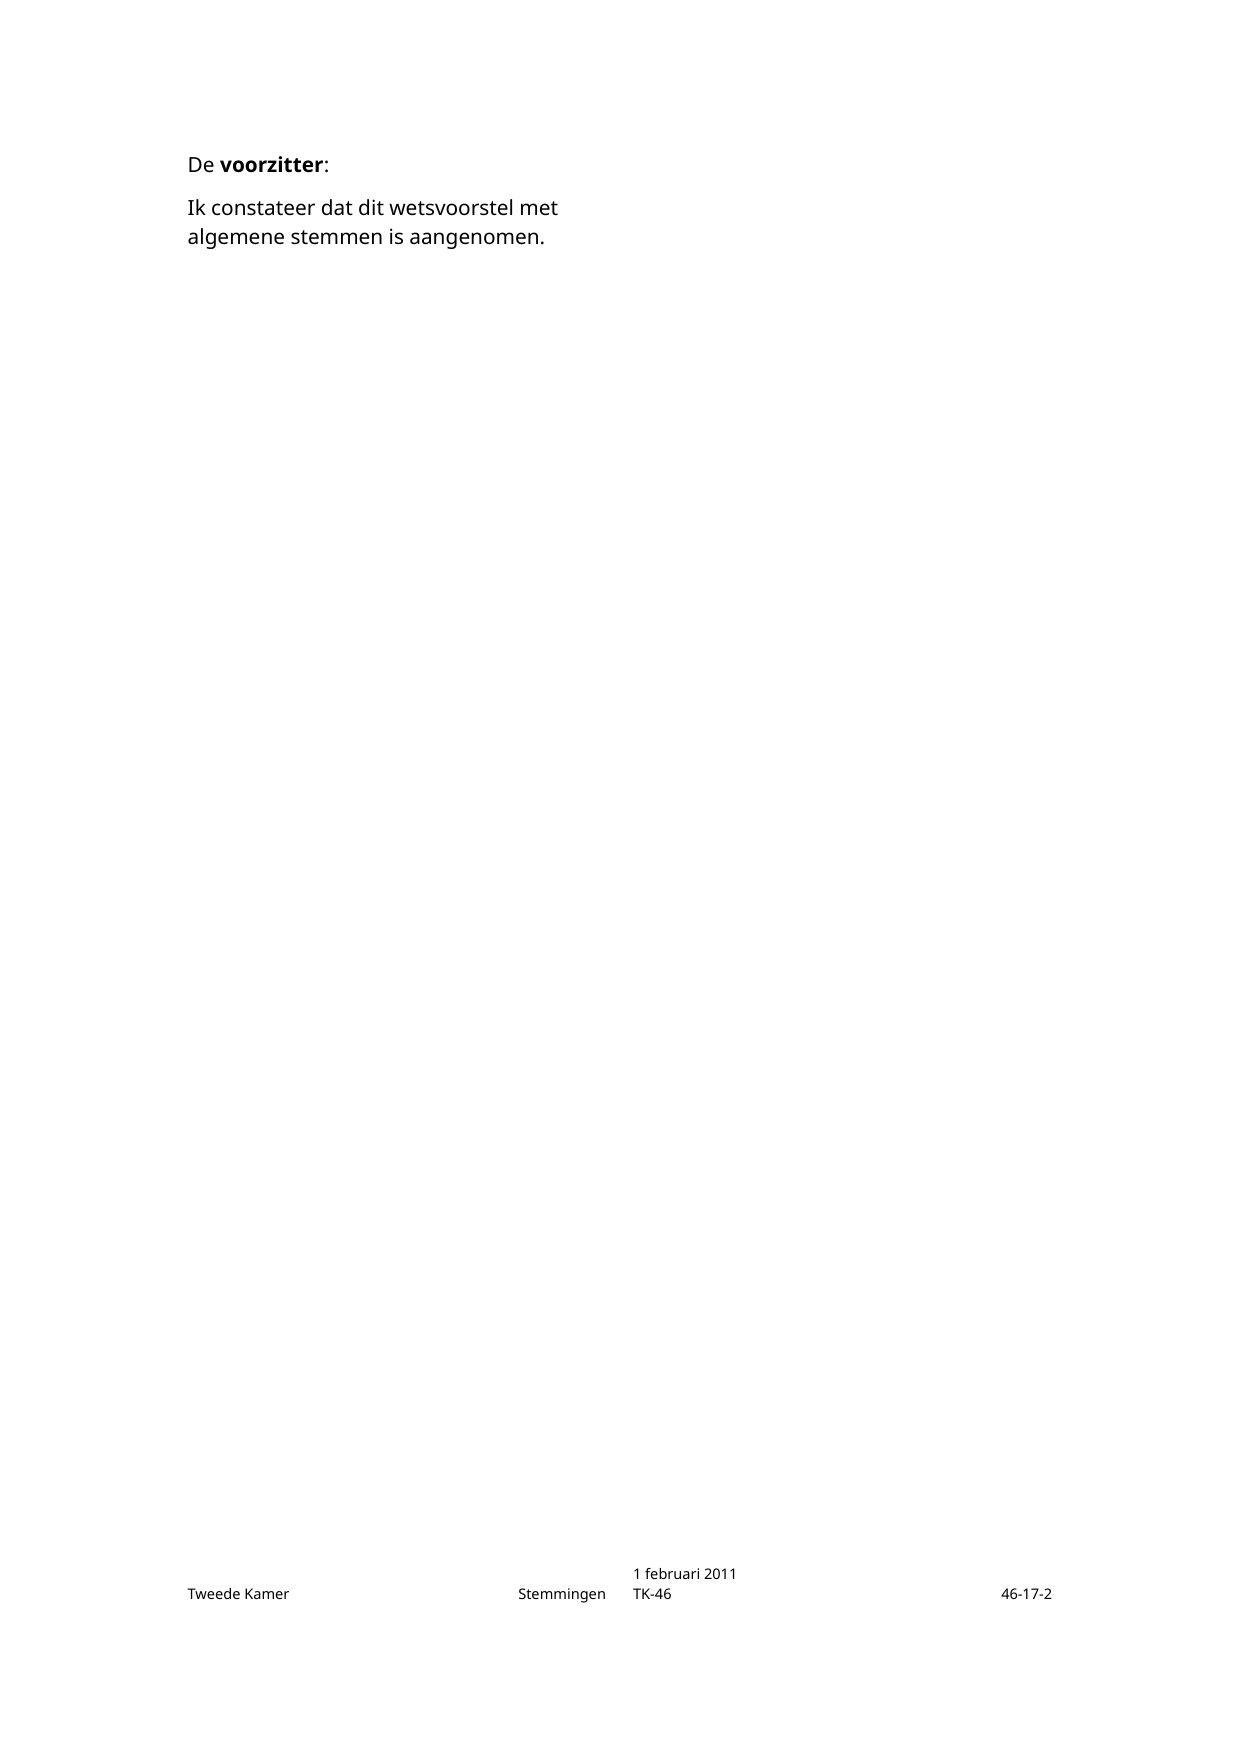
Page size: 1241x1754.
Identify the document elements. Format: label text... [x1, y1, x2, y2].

text Ik constateer dat dit wetsvoorstel met algemene stemmen is aangenomen. [187, 193, 605, 250]
text De voorzitter: [187, 150, 605, 178]
